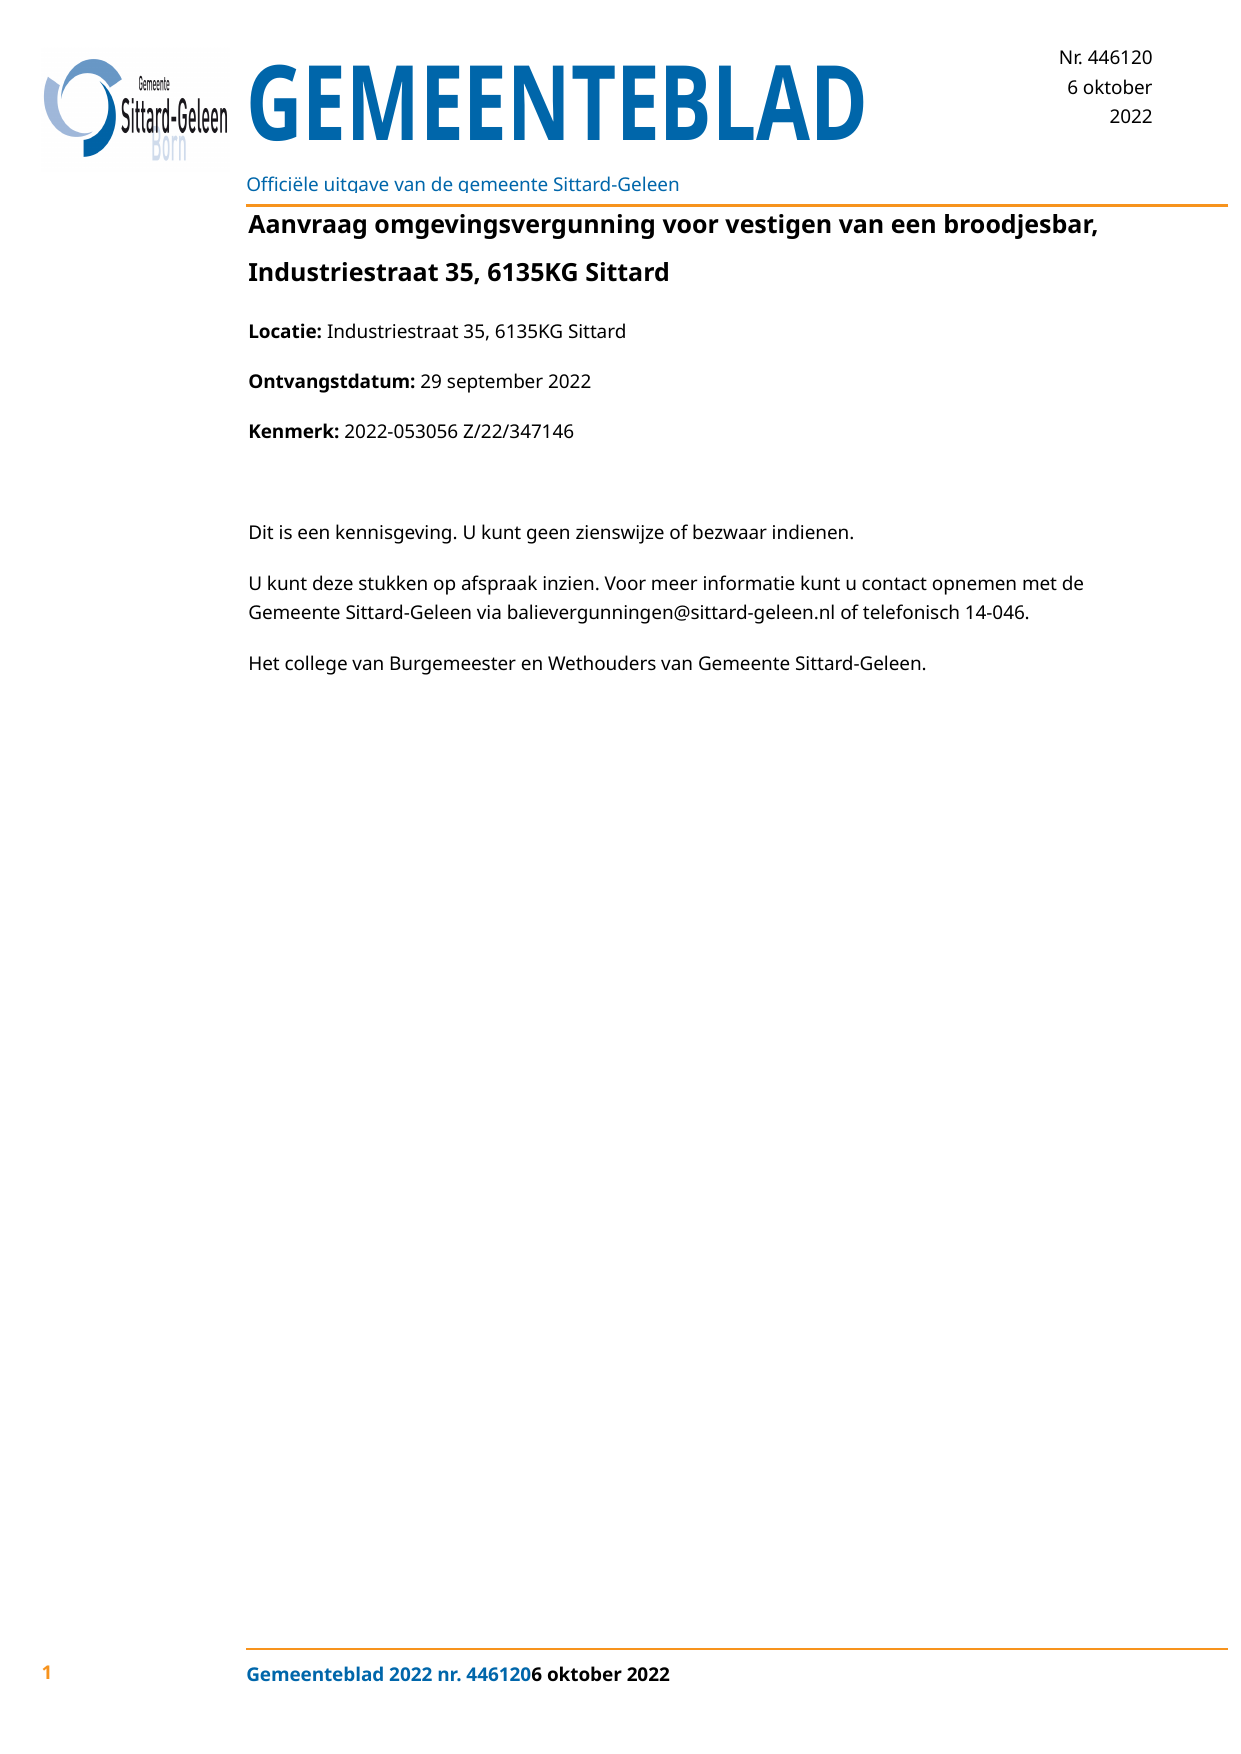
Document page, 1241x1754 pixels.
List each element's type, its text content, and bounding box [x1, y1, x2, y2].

text Ontvangstdatum: 29 september 2022 [248, 368, 1152, 394]
text U kunt deze stukken op afspraak inzien. Voor meer informatie kunt u contact opnemen met de Gemeente Sittard-Geleen via balievergunningen@sittard-geleen.nl of telefonisch 14-046. [248, 570, 1152, 625]
text Aanvraag omgevingsvergunning voor vestigen van een broodjesbar, Industriestraat 35, 6135KG Sittard [248, 207, 1152, 288]
text Locatie: Industriestraat 35, 6135KG Sittard [248, 318, 1152, 344]
text Kenmerk: 2022-053056 Z/22/347146 [248, 419, 1152, 444]
text Het college van Burgemeester en Wethouders van Gemeente Sittard-Geleen. [248, 650, 1152, 676]
text Dit is een kennisgeving. U kunt geen zienswijze of bezwaar indienen. [248, 519, 1152, 545]
picture [41, 47, 231, 172]
